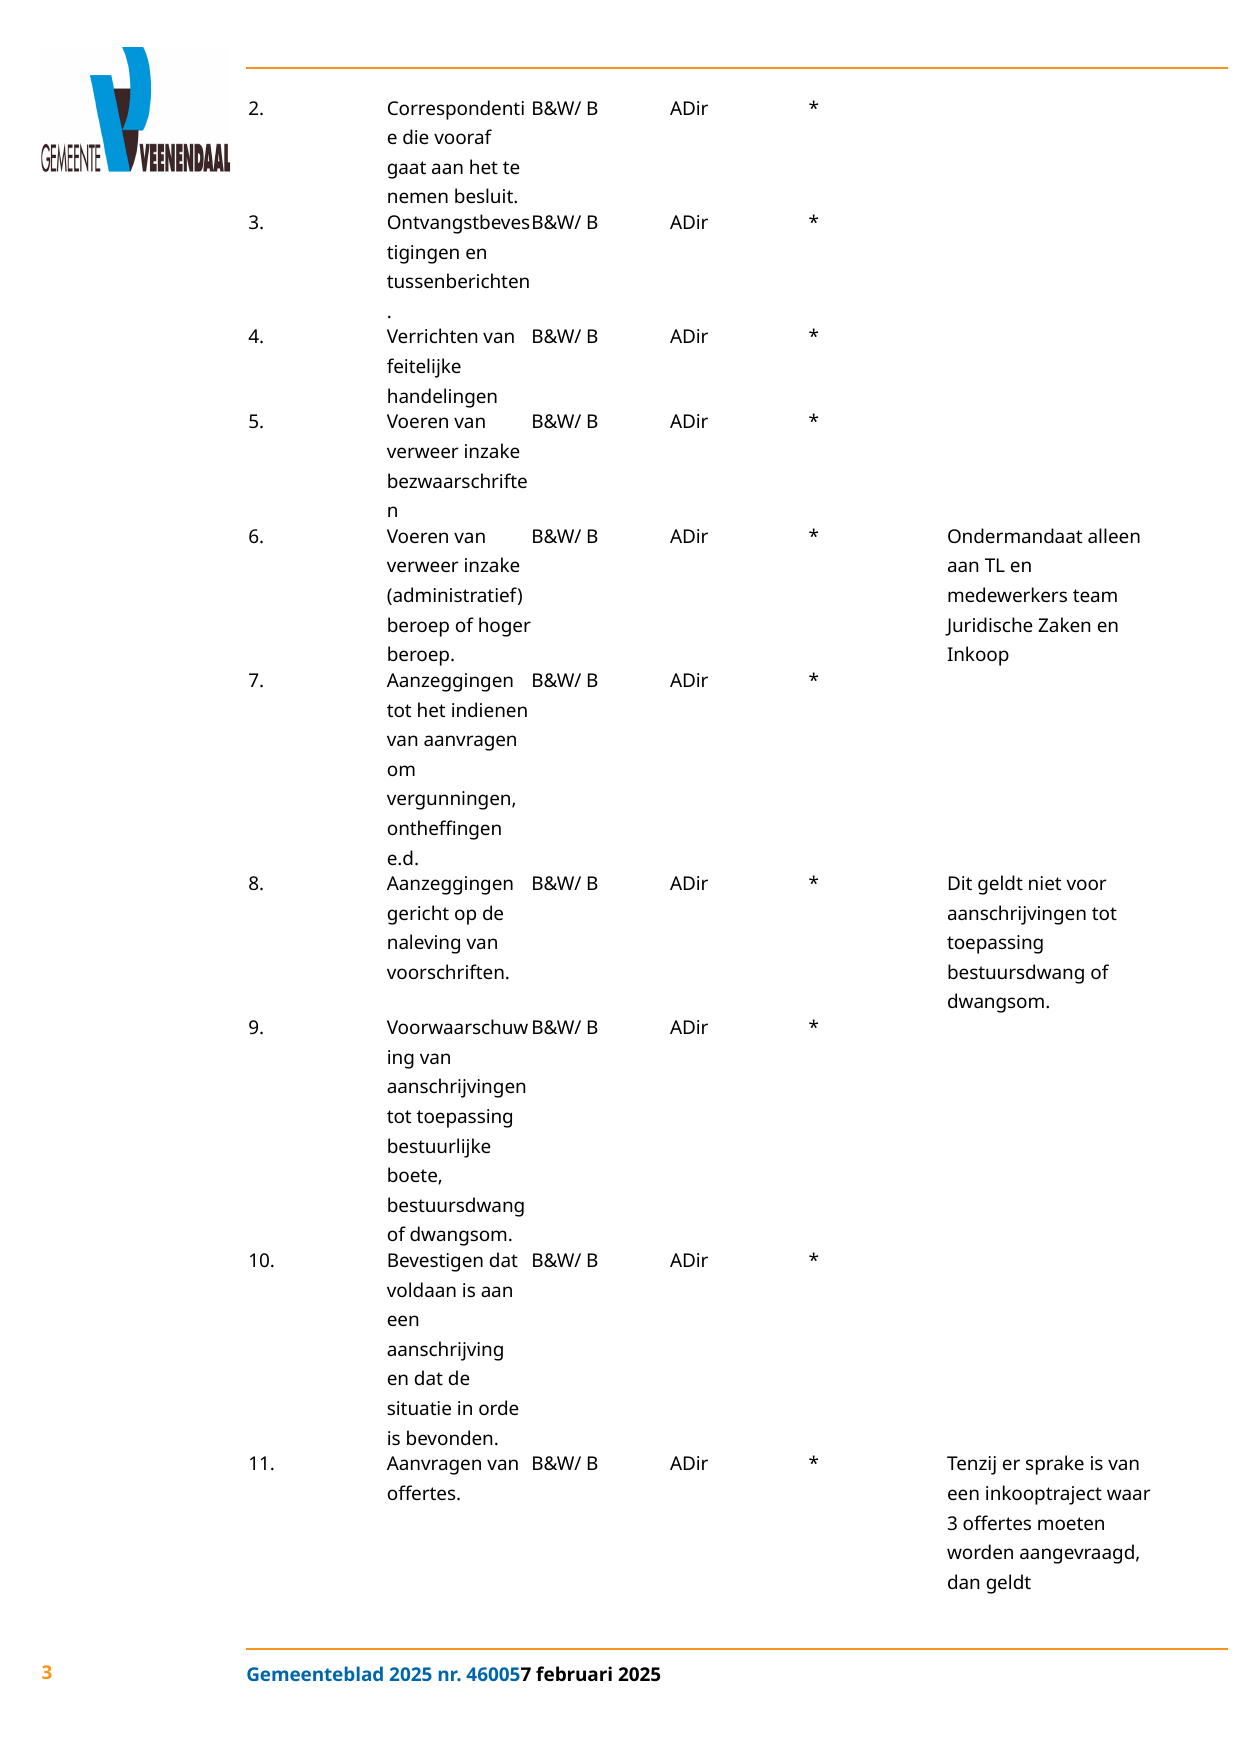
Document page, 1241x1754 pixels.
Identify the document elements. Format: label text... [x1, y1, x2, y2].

table_cell B&W/ B [531, 870, 670, 1014]
table_cell * [808, 409, 947, 523]
table_cell Tenzij er sprake is van een inkooptraject waar 3 offertes moeten worden aangevraagd, dan geldt [947, 1451, 1152, 1594]
table_cell ADir [670, 324, 808, 409]
table_cell 11. [248, 1451, 387, 1594]
table_cell * [808, 523, 947, 667]
table_cell 10. [248, 1247, 387, 1451]
table_cell Dit geldt niet voor aanschrijvingen tot toepassing bestuursdwang of dwangsom. [947, 870, 1152, 1014]
table_cell Voeren van verweer inzake bezwaarschriften [387, 409, 531, 523]
table_cell 2. [248, 95, 387, 209]
table_cell * [808, 1451, 947, 1594]
table_cell * [808, 95, 947, 209]
table_cell Voeren van verweer inzake (administratief) beroep of hoger beroep. [387, 523, 531, 667]
table_cell Voorwaarschuwing van aanschrijvingen tot toepassing bestuurlijke boete, bestuursdwang of dwangsom. [387, 1015, 531, 1247]
table_cell * [808, 209, 947, 324]
table_cell Ontvangstbevestigingen en tussenberichten. [387, 209, 531, 324]
table_cell * [808, 870, 947, 1014]
table_cell ADir [670, 870, 808, 1014]
table_cell ADir [670, 1451, 808, 1594]
table_cell [947, 667, 1152, 870]
table_cell * [808, 1015, 947, 1247]
table_cell 5. [248, 409, 387, 523]
table_cell ADir [670, 95, 808, 209]
table_cell ADir [670, 667, 808, 870]
table_cell ADir [670, 1015, 808, 1247]
table_cell B&W/ B [531, 324, 670, 409]
table_cell Aanzeggingen gericht op de naleving van voorschriften. [387, 870, 531, 1014]
table_cell B&W/ B [531, 1015, 670, 1247]
table_cell * [808, 324, 947, 409]
table_cell [947, 1247, 1152, 1451]
table_cell B&W/ B [531, 523, 670, 667]
table_cell Ondermandaat alleen aan TL en medewerkers team Juridische Zaken en Inkoop [947, 523, 1152, 667]
picture [41, 47, 130, 172]
table_cell B&W/ B [531, 95, 670, 209]
table_cell B&W/ B [531, 209, 670, 324]
table_cell ADir [670, 209, 808, 324]
table_cell Aanzeggingen tot het indienen van aanvragen om vergunningen, ontheffingen e.d. [387, 667, 531, 870]
table_cell Verrichten van feitelijke handelingen [387, 324, 531, 409]
table_cell 8. [248, 870, 387, 1014]
table_cell [947, 95, 1152, 209]
table_cell 4. [248, 324, 387, 409]
table_cell [947, 324, 1152, 409]
table_cell 9. [248, 1015, 387, 1247]
picture [123, 47, 231, 172]
table_cell ADir [670, 523, 808, 667]
table_cell [947, 1015, 1152, 1247]
table_cell 3. [248, 209, 387, 324]
table_cell 7. [248, 667, 387, 870]
table_cell [947, 409, 1152, 523]
table_cell Aanvragen van offertes. [387, 1451, 531, 1594]
table_cell ADir [670, 409, 808, 523]
table_cell * [808, 1247, 947, 1451]
table_cell 6. [248, 523, 387, 667]
table_cell * [808, 667, 947, 870]
table_cell Correspondentie die vooraf gaat aan het te nemen besluit. [387, 95, 531, 209]
table_cell Bevestigen dat voldaan is aan een aanschrijving en dat de situatie in orde is bevonden. [387, 1247, 531, 1451]
table_cell B&W/ B [531, 409, 670, 523]
table_cell B&W/ B [531, 667, 670, 870]
table_cell B&W/ B [531, 1451, 670, 1594]
table_cell ADir [670, 1247, 808, 1451]
table_cell [947, 209, 1152, 324]
table_cell B&W/ B [531, 1247, 670, 1451]
